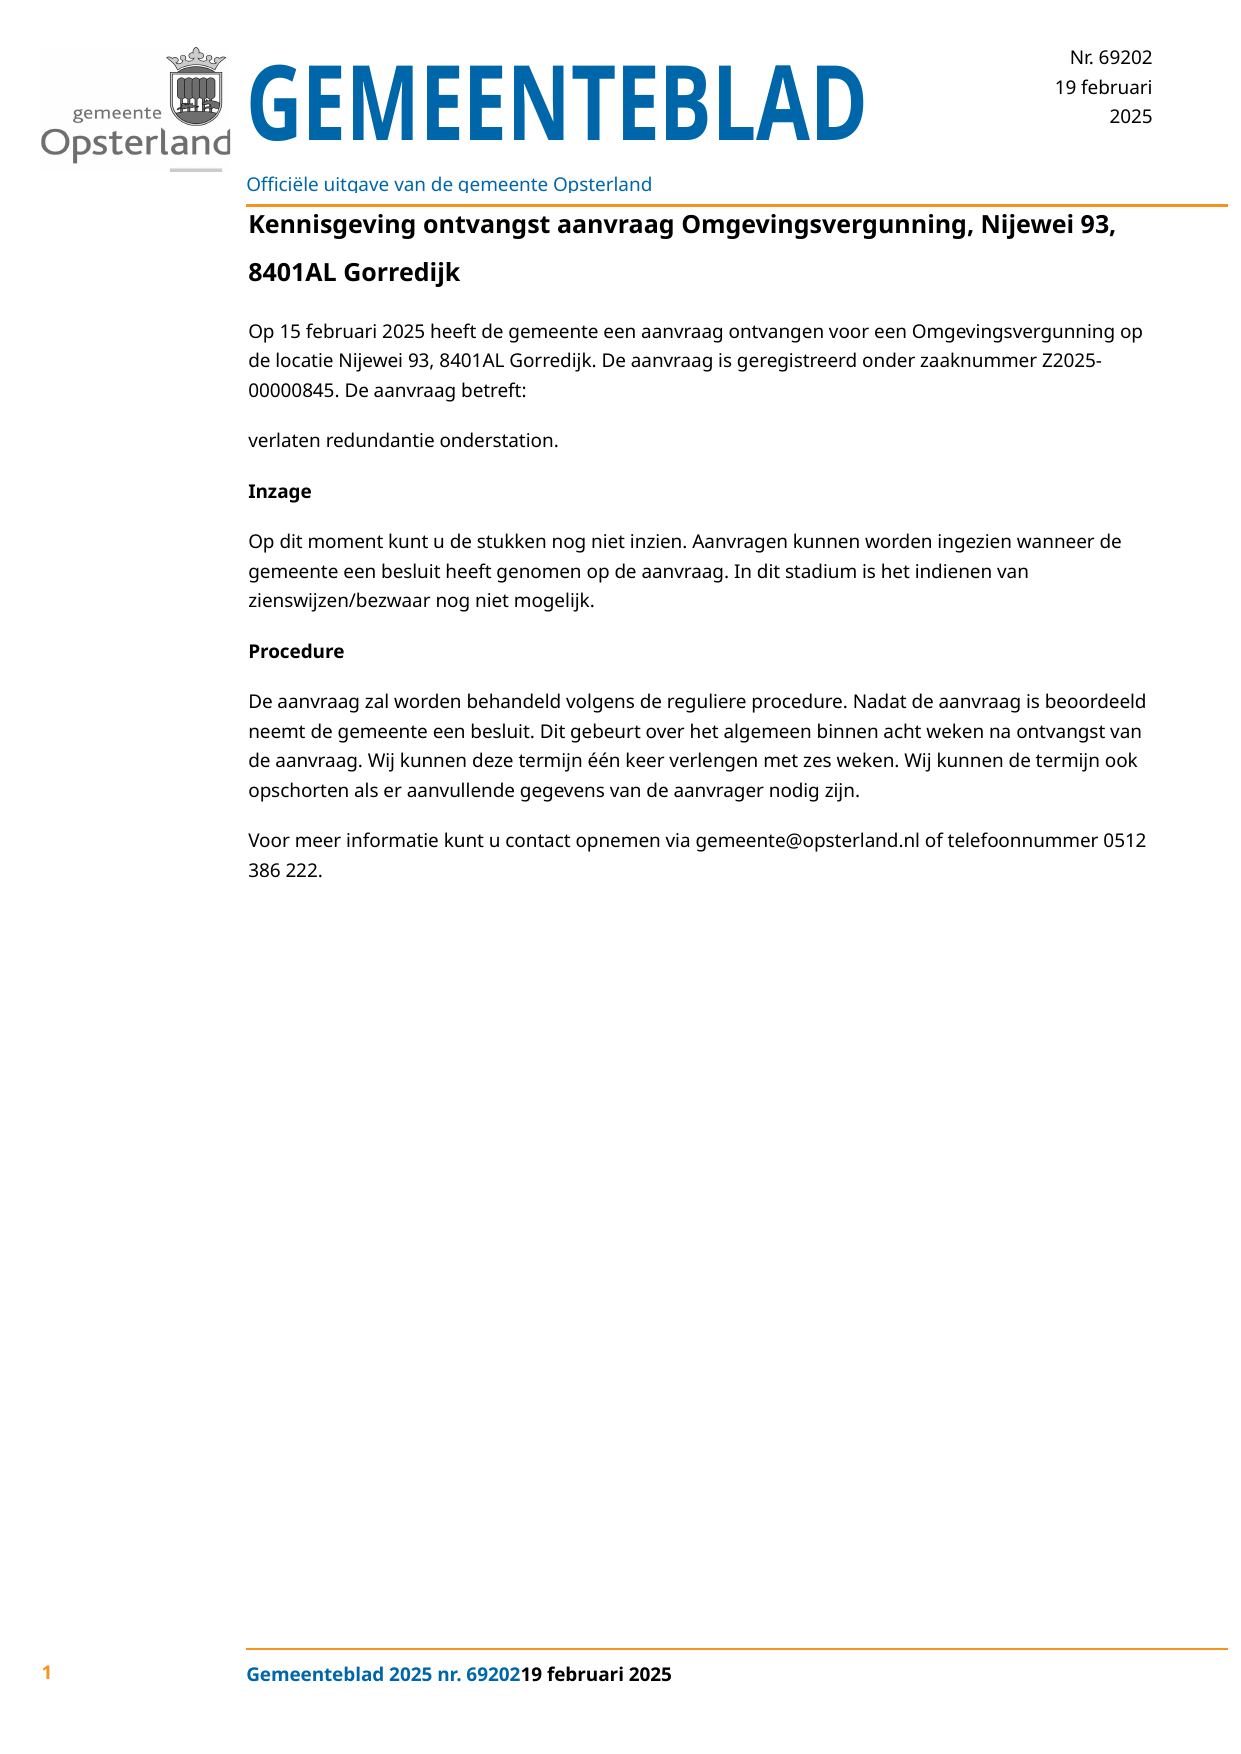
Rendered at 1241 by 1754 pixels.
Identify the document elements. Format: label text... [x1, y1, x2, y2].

text Procedure [248, 638, 1152, 664]
text verlaten redundantie onderstation. [248, 427, 1152, 453]
text Op dit moment kunt u de stukken nog niet inzien. Aanvragen kunnen worden ingezien wanneer de gemeente een besluit heeft genomen op de aanvraag. In dit stadium is het indienen van zienswijzen/bezwaar nog niet mogelijk. [248, 528, 1152, 613]
text Op 15 februari 2025 heeft de gemeente een aanvraag ontvangen voor een Omgevingsvergunning op de locatie Nijewei 93, 8401AL Gorredijk. De aanvraag is geregistreerd onder zaaknummer Z2025-00000845. De aanvraag betreft: [248, 318, 1152, 403]
text Inzage [248, 478, 1152, 504]
text Kennisgeving ontvangst aanvraag Omgevingsvergunning, Nijewei 93, 8401AL Gorredijk [248, 207, 1152, 288]
text Voor meer informatie kunt u contact opnemen via gemeente@opsterland.nl of telefoonnummer 0512 386 222. [248, 827, 1152, 883]
text De aanvraag zal worden behandeld volgens de reguliere procedure. Nadat de aanvraag is beoordeeld neemt de gemeente een besluit. Dit gebeurt over het algemeen binnen acht weken na ontvangst van de aanvraag. Wij kunnen deze termijn één keer verlengen met zes weken. Wij kunnen de termijn ook opschorten als er aanvullende gegevens van de aanvrager nodig zijn. [248, 688, 1152, 803]
picture [41, 47, 231, 172]
